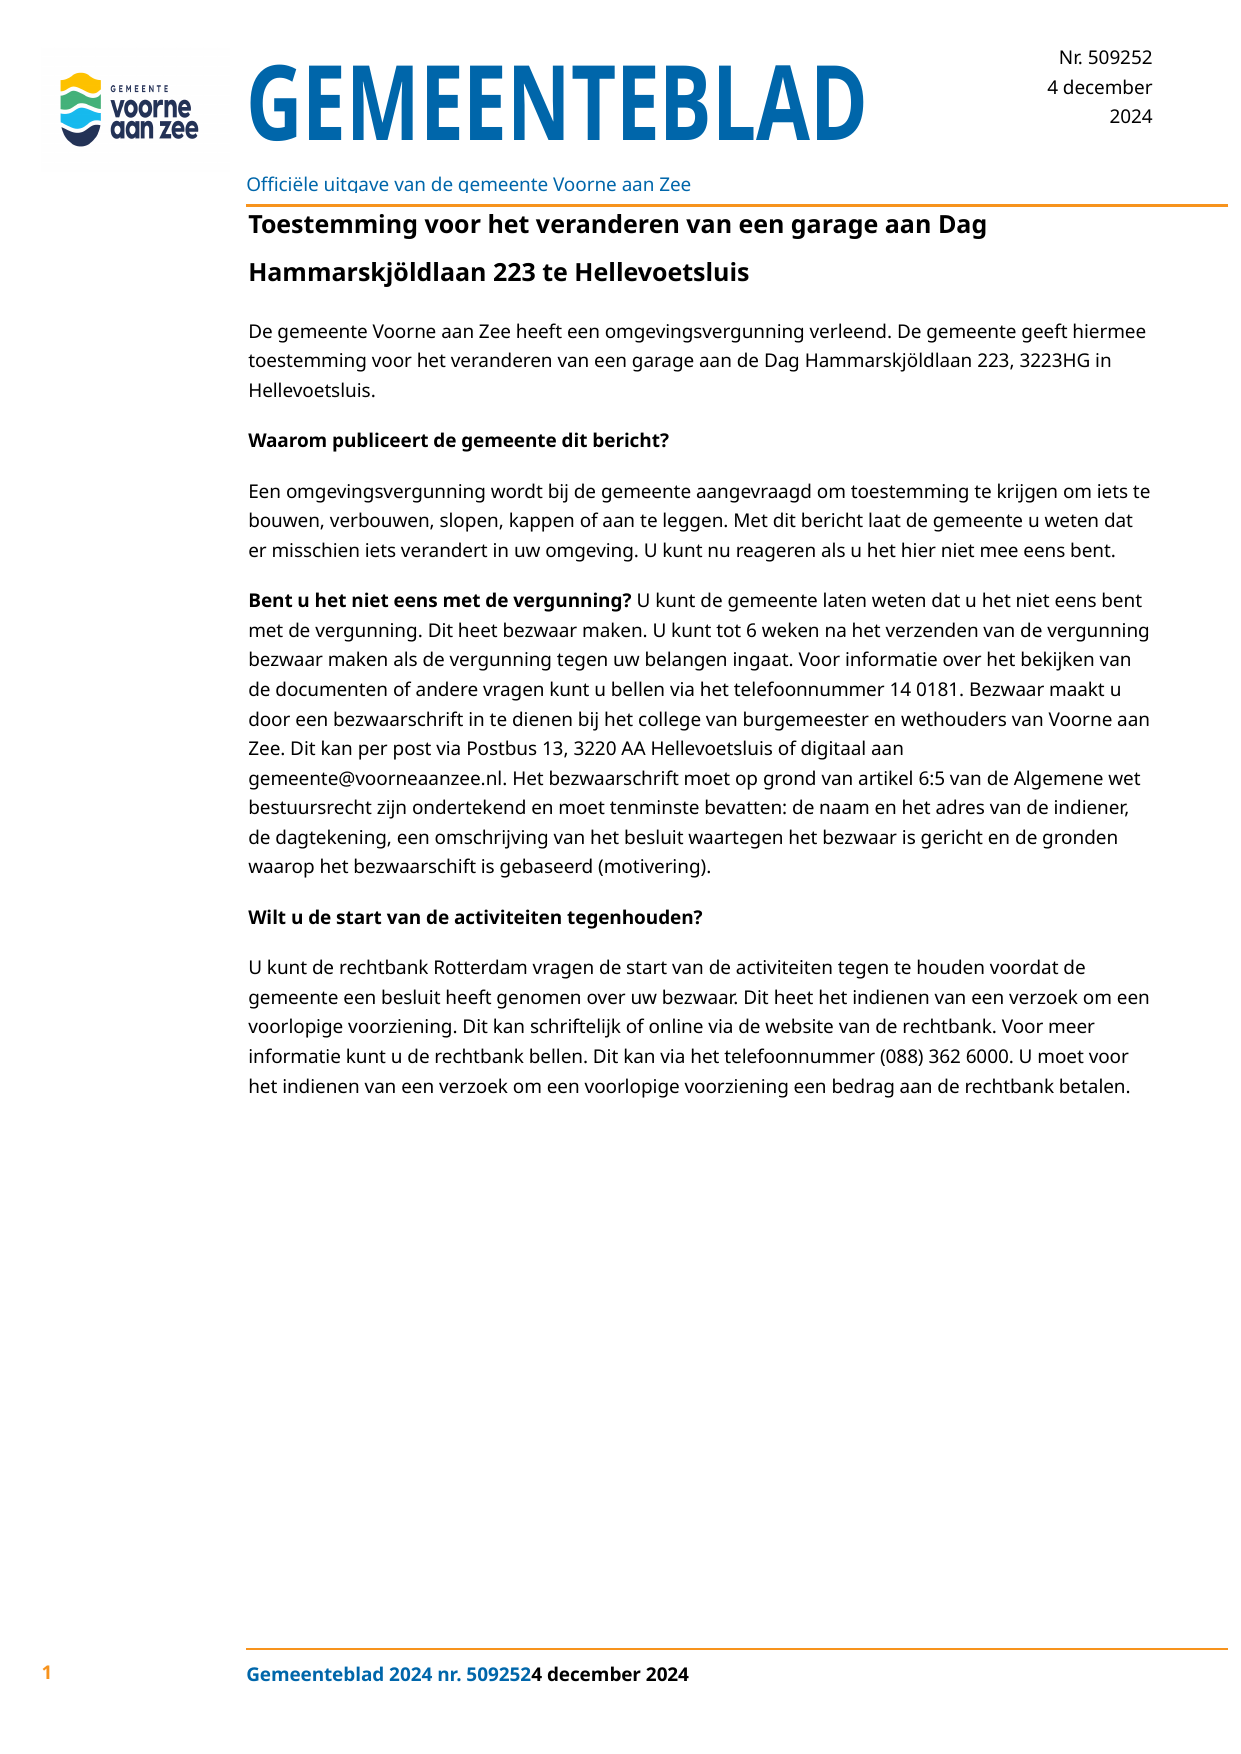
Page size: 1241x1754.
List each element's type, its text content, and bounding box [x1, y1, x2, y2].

text Wilt u de start van de activiteiten tegenhouden? [248, 904, 1152, 930]
picture [41, 47, 231, 172]
text De gemeente Voorne aan Zee heeft een omgevingsvergunning verleend. De gemeente geeft hiermee toestemming voor het veranderen van een garage aan de Dag Hammarskjöldlaan 223, 3223HG in Hellevoetsluis. [248, 318, 1152, 403]
text Toestemming voor het veranderen van een garage aan Dag Hammarskjöldlaan 223 te Hellevoetsluis [248, 207, 1152, 288]
text Waarom publiceert de gemeente dit bericht? [248, 427, 1152, 453]
text Een omgevingsvergunning wordt bij de gemeente aangevraagd om toestemming te krijgen om iets te bouwen, verbouwen, slopen, kappen of aan te leggen. Met dit bericht laat de gemeente u weten dat er misschien iets verandert in uw omgeving. U kunt nu reageren als u het hier niet mee eens bent. [248, 478, 1152, 563]
text Bent u het niet eens met de vergunning? U kunt de gemeente laten weten dat u het niet eens bent met de vergunning. Dit heet bezwaar maken. U kunt tot 6 weken na het verzenden van de vergunning bezwaar maken als de vergunning tegen uw belangen ingaat. Voor informatie over het bekijken van de documenten of andere vragen kunt u bellen via het telefoonnummer 14 0181. Bezwaar maakt u door een bezwaarschrift in te dienen bij het college van burgemeester en wethouders van Voorne aan Zee. Dit kan per post via Postbus 13, 3220 AA Hellevoetsluis of digitaal aan gemeente@voorneaanzee.nl. Het bezwaarschrift moet op grond van artikel 6:5 van de Algemene wet bestuursrecht zijn ondertekend en moet tenminste bevatten: de naam en het adres van de indiener, de dagtekening, een omschrijving van het besluit waartegen het bezwaar is gericht en de gronden waarop het bezwaarschift is gebaseerd (motivering). [248, 587, 1152, 879]
text U kunt de rechtbank Rotterdam vragen de start van de activiteiten tegen te houden voordat de gemeente een besluit heeft genomen over uw bezwaar. Dit heet het indienen van een verzoek om een voorlopige voorziening. Dit kan schriftelijk of online via de website van de rechtbank. Voor meer informatie kunt u de rechtbank bellen. Dit kan via het telefoonnummer (088) 362 6000. U moet voor het indienen van een verzoek om een voorlopige voorziening een bedrag aan de rechtbank betalen. [248, 954, 1152, 1099]
